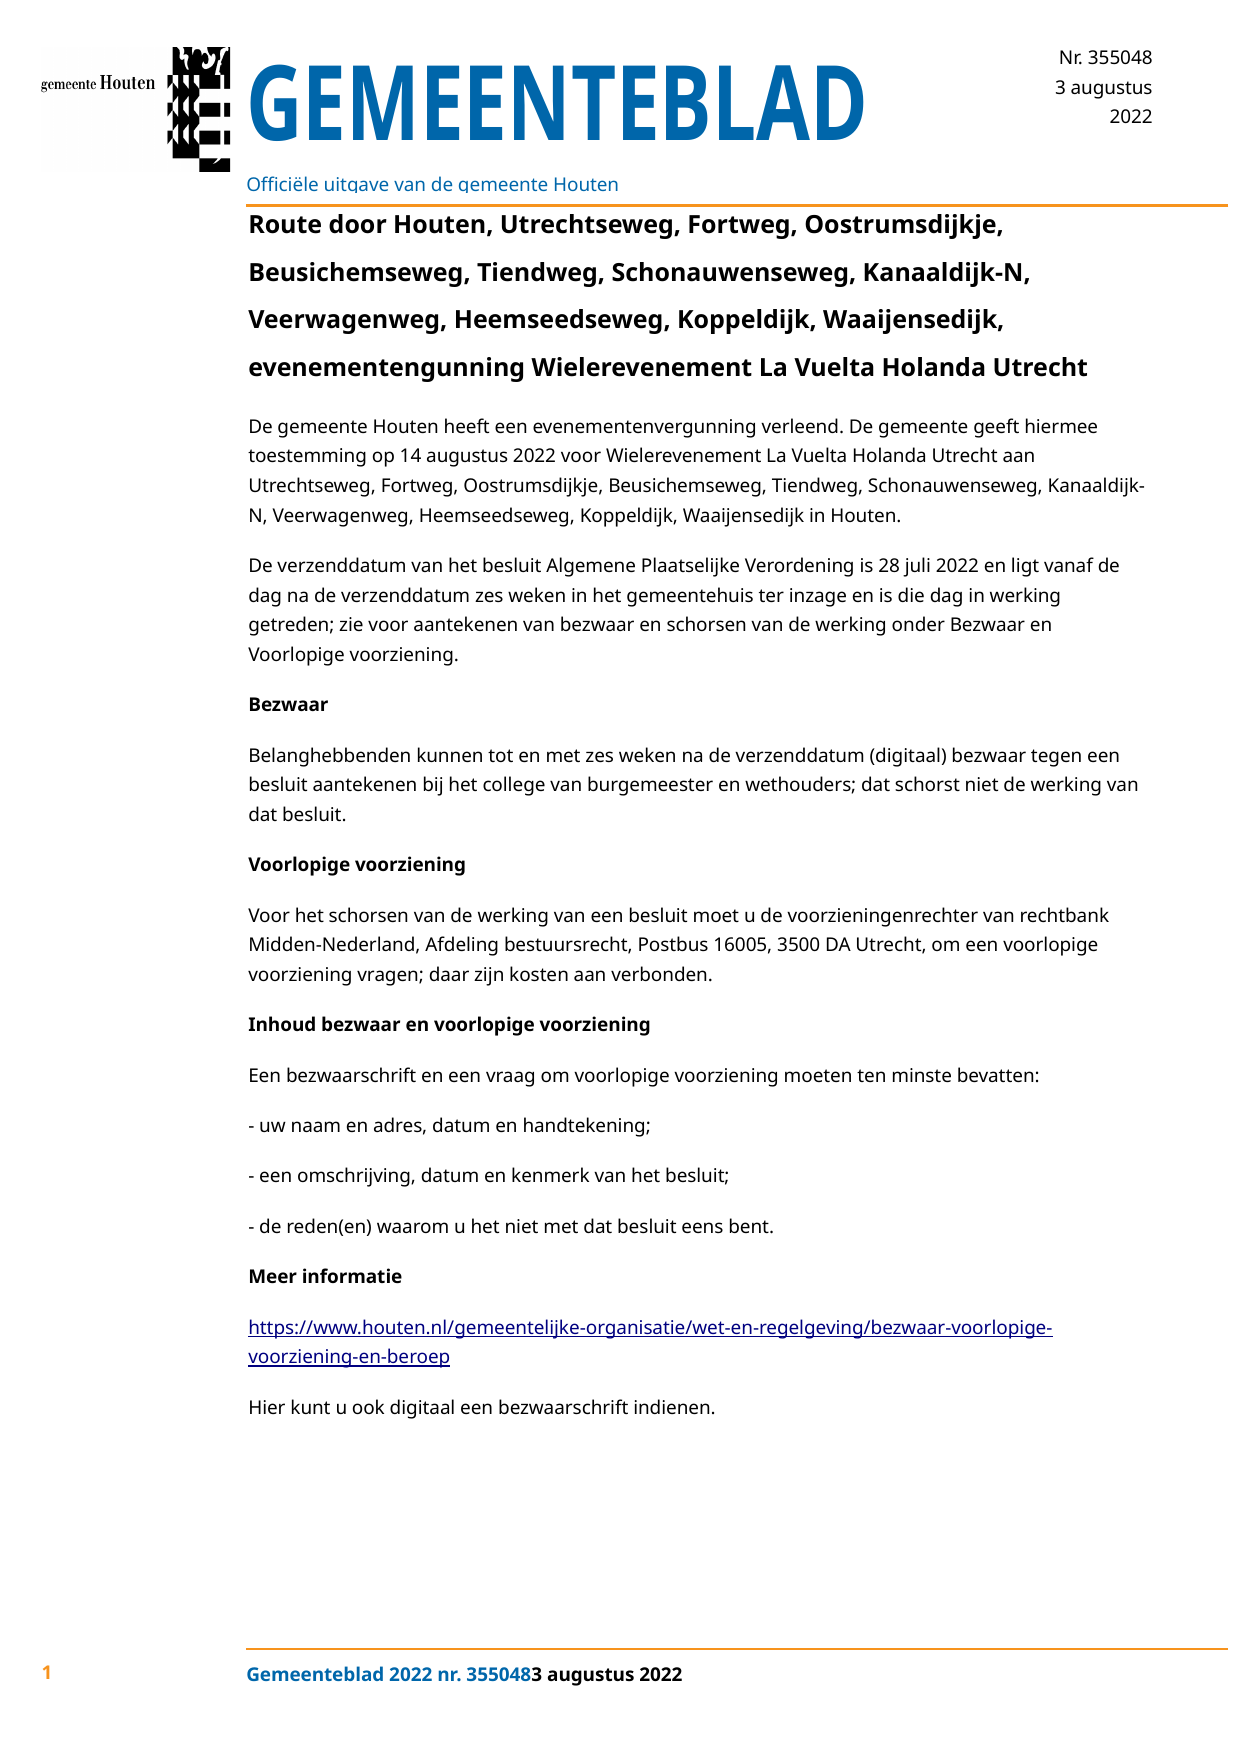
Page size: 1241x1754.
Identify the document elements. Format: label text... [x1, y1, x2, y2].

picture [41, 47, 231, 172]
text Voorlopige voorziening [248, 851, 1152, 877]
text https://www.houten.nl/gemeentelijke-organisatie/wet-en-regelgeving/bezwaar-voorlopige-voorziening-en-beroep [248, 1314, 1152, 1369]
text Hier kunt u ook digitaal een bezwaarschrift indienen. [248, 1394, 1152, 1420]
text - een omschrijving, datum en kenmerk van het besluit; [248, 1163, 1152, 1188]
text Bezwaar [248, 691, 1152, 717]
text De gemeente Houten heeft een evenementenvergunning verleend. De gemeente geeft hiermee toestemming op 14 augustus 2022 voor Wielerevenement La Vuelta Holanda Utrecht aan Utrechtseweg, Fortweg, Oostrumsdijkje, Beusichemseweg, Tiendweg, Schonauwenseweg, Kanaaldijk-N, Veerwagenweg, Heemseedseweg, Koppeldijk, Waaijensedijk in Houten. [248, 413, 1152, 528]
text De verzenddatum van het besluit Algemene Plaatselijke Verordening is 28 juli 2022 en ligt vanaf de dag na de verzenddatum zes weken in het gemeentehuis ter inzage en is die dag in werking getreden; zie voor aantekenen van bezwaar en schorsen van de werking onder Bezwaar en Voorlopige voorziening. [248, 552, 1152, 667]
text Voor het schorsen van de werking van een besluit moet u de voorzieningenrechter van rechtbank Midden-Nederland, Afdeling bestuursrecht, Postbus 16005, 3500 DA Utrecht, om een voorlopige voorziening vragen; daar zijn kosten aan verbonden. [248, 902, 1152, 987]
text Route door Houten, Utrechtseweg, Fortweg, Oostrumsdijkje, Beusichemseweg, Tiendweg, Schonauwenseweg, Kanaaldijk-N, Veerwagenweg, Heemseedseweg, Koppeldijk, Waaijensedijk, evenementengunning Wielerevenement La Vuelta Holanda Utrecht [248, 207, 1152, 384]
text - de reden(en) waarom u het niet met dat besluit eens bent. [248, 1213, 1152, 1239]
text Een bezwaarschrift en een vraag om voorlopige voorziening moeten ten minste bevatten: [248, 1062, 1152, 1088]
text Inhoud bezwaar en voorlopige voorziening [248, 1011, 1152, 1037]
text Belanghebbenden kunnen tot en met zes weken na de verzenddatum (digitaal) bezwaar tegen een besluit aantekenen bij het college van burgemeester en wethouders; dat schorst niet de werking van dat besluit. [248, 742, 1152, 827]
text - uw naam en adres, datum en handtekening; [248, 1112, 1152, 1138]
text Meer informatie [248, 1263, 1152, 1289]
